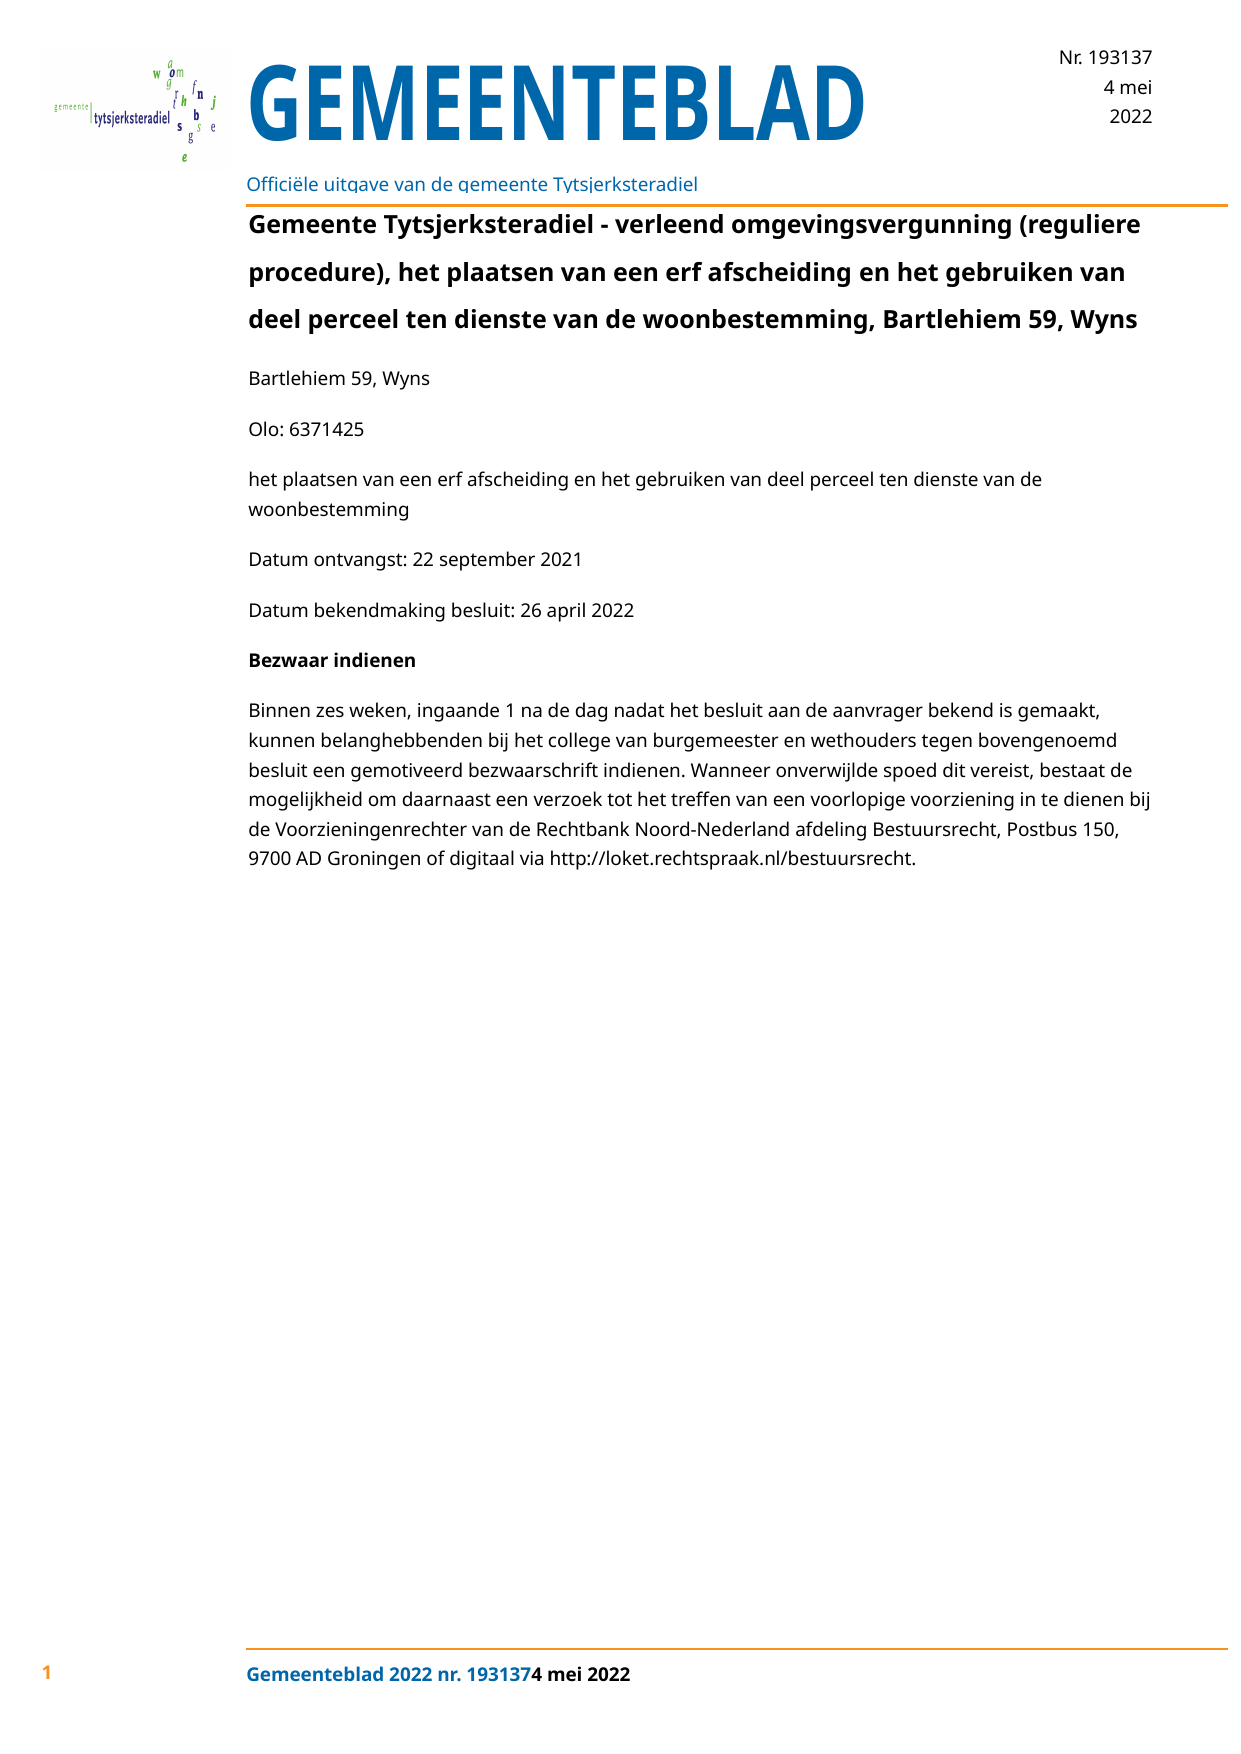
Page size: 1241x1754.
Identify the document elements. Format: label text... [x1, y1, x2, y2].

text Binnen zes weken, ingaande 1 na de dag nadat het besluit aan de aanvrager bekend is gemaakt, kunnen belanghebbenden bij het college van burgemeester en wethouders tegen bovengenoemd besluit een gemotiveerd bezwaarschrift indienen. Wanneer onverwijlde spoed dit vereist, bestaat de mogelijkheid om daarnaast een verzoek tot het treffen van een voorlopige voorziening in te dienen bij de Voorzieningenrechter van de Rechtbank Noord-Nederland afdeling Bestuursrecht, Postbus 150, 9700 AD Groningen of digitaal via http://loket.rechtspraak.nl/bestuursrecht. [248, 698, 1152, 871]
text Datum ontvangst: 22 september 2021 [248, 546, 1152, 572]
text Datum bekendmaking besluit: 26 april 2022 [248, 597, 1152, 622]
text het plaatsen van een erf afscheiding en het gebruiken van deel perceel ten dienste van de woonbestemming [248, 466, 1152, 522]
text Olo: 6371425 [248, 416, 1152, 442]
text Bartlehiem 59, Wyns [248, 366, 1152, 391]
picture [41, 47, 231, 172]
text Bezwaar indienen [248, 647, 1152, 673]
text Gemeente Tytsjerksteradiel - verleend omgevingsvergunning (reguliere procedure), het plaatsen van een erf afscheiding en het gebruiken van deel perceel ten dienste van de woonbestemming, Bartlehiem 59, Wyns [248, 207, 1152, 336]
